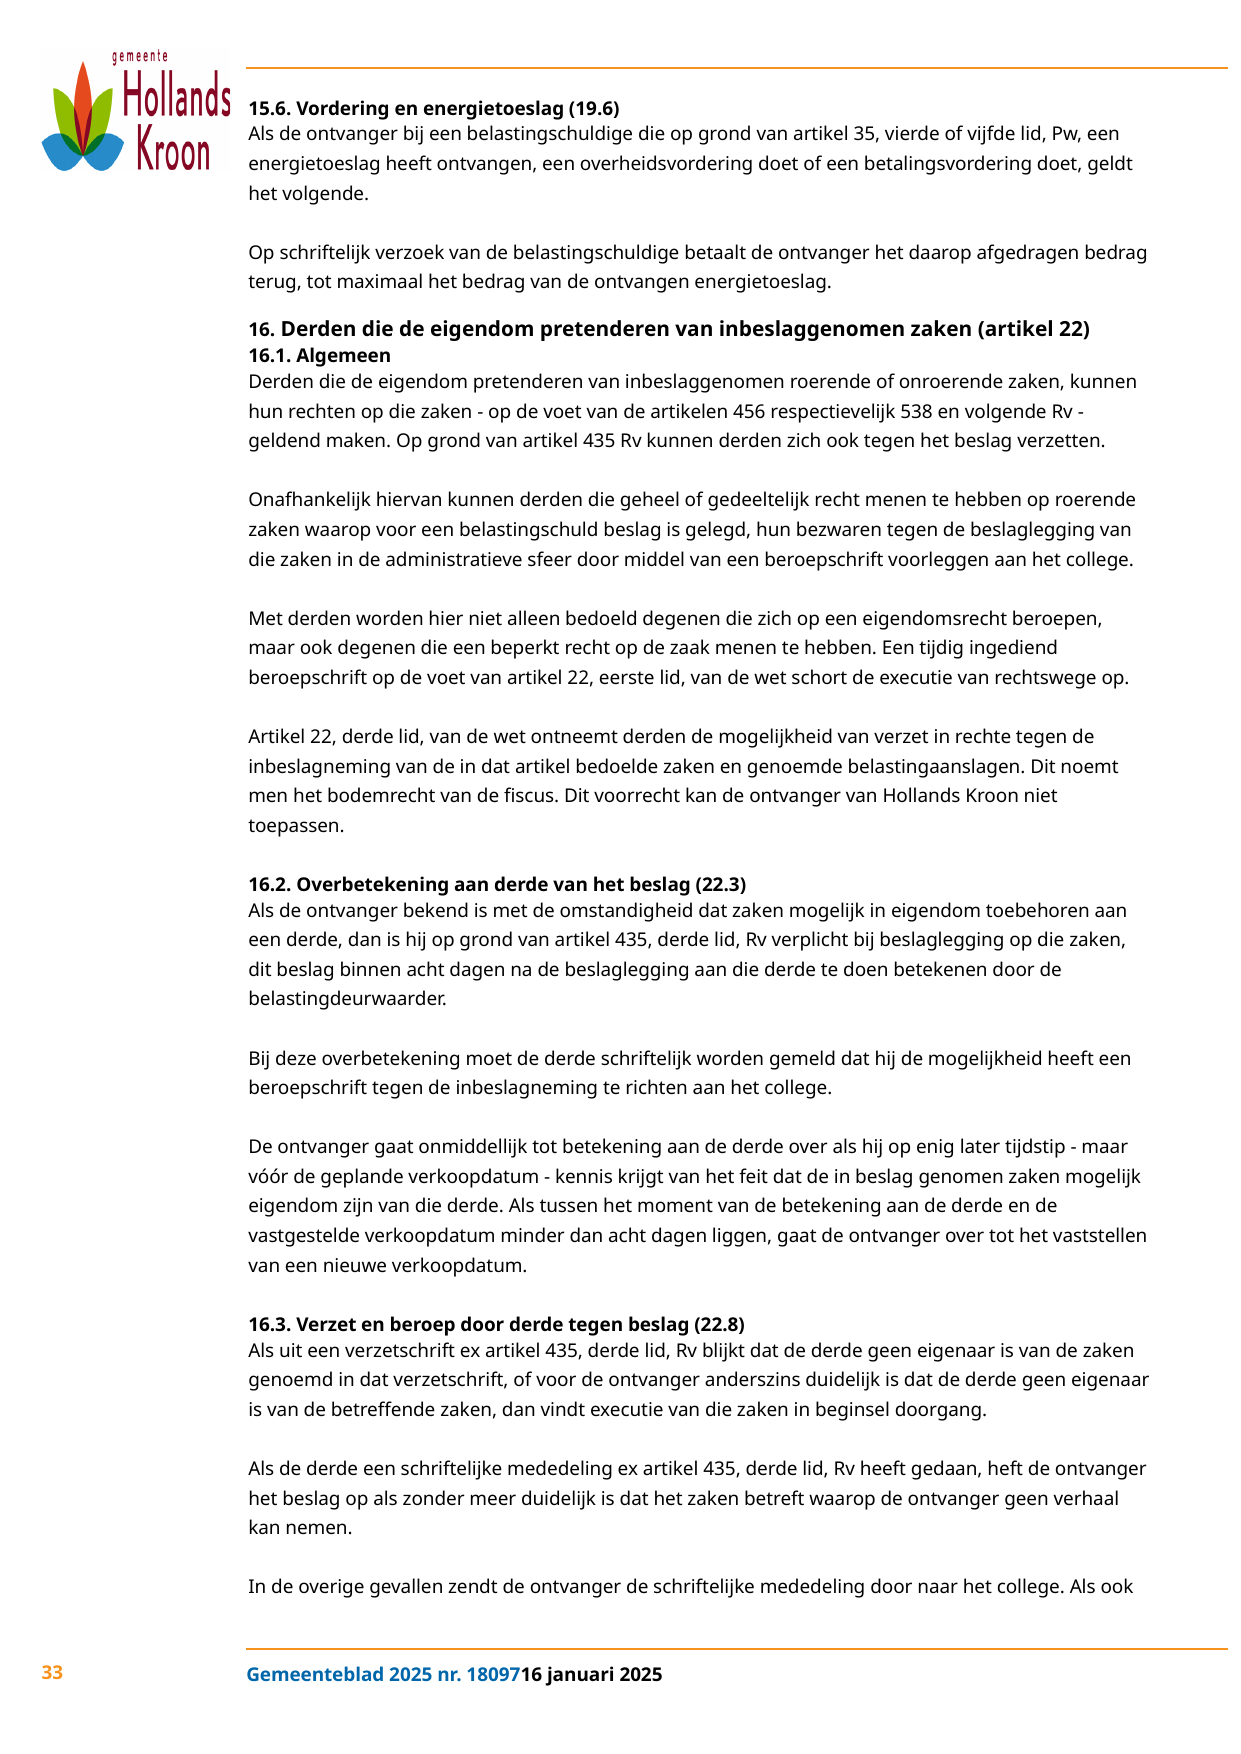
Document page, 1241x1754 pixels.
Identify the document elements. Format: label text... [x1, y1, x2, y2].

text Als uit een verzetschrift ex artikel 435, derde lid, Rv blijkt dat de derde geen eigenaar is van de zaken genoemd in dat verzetschrift, of voor de ontvanger anderszins duidelijk is dat de derde geen eigenaar is van de betreffende zaken, dan vindt executie van die zaken in beginsel doorgang. [248, 1337, 1152, 1422]
text Bij deze overbetekening moet de derde schriftelijk worden gemeld dat hij de mogelijkheid heeft een beroepschrift tegen de inbeslagneming te richten aan het college. [248, 1045, 1152, 1100]
text 16. Derden die de eigendom pretenderen van inbeslaggenomen zaken (artikel 22) [248, 314, 1152, 342]
text 15.6. Vordering en energietoeslag (19.6) [248, 95, 1152, 121]
text 16.1. Algemeen [248, 342, 1152, 368]
picture [41, 47, 231, 172]
text 16.2. Overbetekening aan derde van het beslag (22.3) [248, 871, 1152, 897]
text Derden die de eigendom pretenderen van inbeslaggenomen roerende of onroerende zaken, kunnen hun rechten op die zaken - op de voet van de artikelen 456 respectievelijk 538 en volgende Rv - geldend maken. Op grond van artikel 435 Rv kunnen derden zich ook tegen het beslag verzetten. [248, 368, 1152, 453]
text Op schriftelijk verzoek van de belastingschuldige betaalt de ontvanger het daarop afgedragen bedrag terug, tot maximaal het bedrag van de ontvangen energietoeslag. [248, 239, 1152, 294]
text 16.3. Verzet en beroep door derde tegen beslag (22.8) [248, 1311, 1152, 1337]
text De ontvanger gaat onmiddellijk tot betekening aan de derde over als hij op enig later tijdstip - maar vóór de geplande verkoopdatum - kennis krijgt van het feit dat de in beslag genomen zaken mogelijk eigendom zijn van die derde. Als tussen het moment van de betekening aan de derde en de vastgestelde verkoopdatum minder dan acht dagen liggen, gaat de ontvanger over tot het vaststellen van een nieuwe verkoopdatum. [248, 1133, 1152, 1278]
text Als de derde een schriftelijke mededeling ex artikel 435, derde lid, Rv heeft gedaan, heft de ontvanger het beslag op als zonder meer duidelijk is dat het zaken betreft waarop de ontvanger geen verhaal kan nemen. [248, 1455, 1152, 1540]
text Als de ontvanger bekend is met de omstandigheid dat zaken mogelijk in eigendom toebehoren aan een derde, dan is hij op grond van artikel 435, derde lid, Rv verplicht bij beslaglegging op die zaken, dit beslag binnen acht dagen na de beslaglegging aan die derde te doen betekenen door de belastingdeurwaarder. [248, 897, 1152, 1011]
text Artikel 22, derde lid, van de wet ontneemt derden de mogelijkheid van verzet in rechte tegen de inbeslagneming van de in dat artikel bedoelde zaken en genoemde belastingaanslagen. Dit noemt men het bodemrecht van de fiscus. Dit voorrecht kan de ontvanger van Hollands Kroon niet toepassen. [248, 723, 1152, 838]
text Als de ontvanger bij een belastingschuldige die op grond van artikel 35, vierde of vijfde lid, Pw, een energietoeslag heeft ontvangen, een overheidsvordering doet of een betalingsvordering doet, geldt het volgende. [248, 121, 1152, 205]
text In de overige gevallen zendt de ontvanger de schriftelijke mededeling door naar het college. Als ook [248, 1573, 1152, 1599]
text Onafhankelijk hiervan kunnen derden die geheel of gedeeltelijk recht menen te hebben op roerende zaken waarop voor een belastingschuld beslag is gelegd, hun bezwaren tegen de beslaglegging van die zaken in de administratieve sfeer door middel van een beroepschrift voorleggen aan het college. [248, 487, 1152, 571]
text Met derden worden hier niet alleen bedoeld degenen die zich op een eigendomsrecht beroepen, maar ook degenen die een beperkt recht op de zaak menen te hebben. Een tijdig ingediend beroepschrift op de voet van artikel 22, eerste lid, van de wet schort de executie van rechtswege op. [248, 605, 1152, 690]
